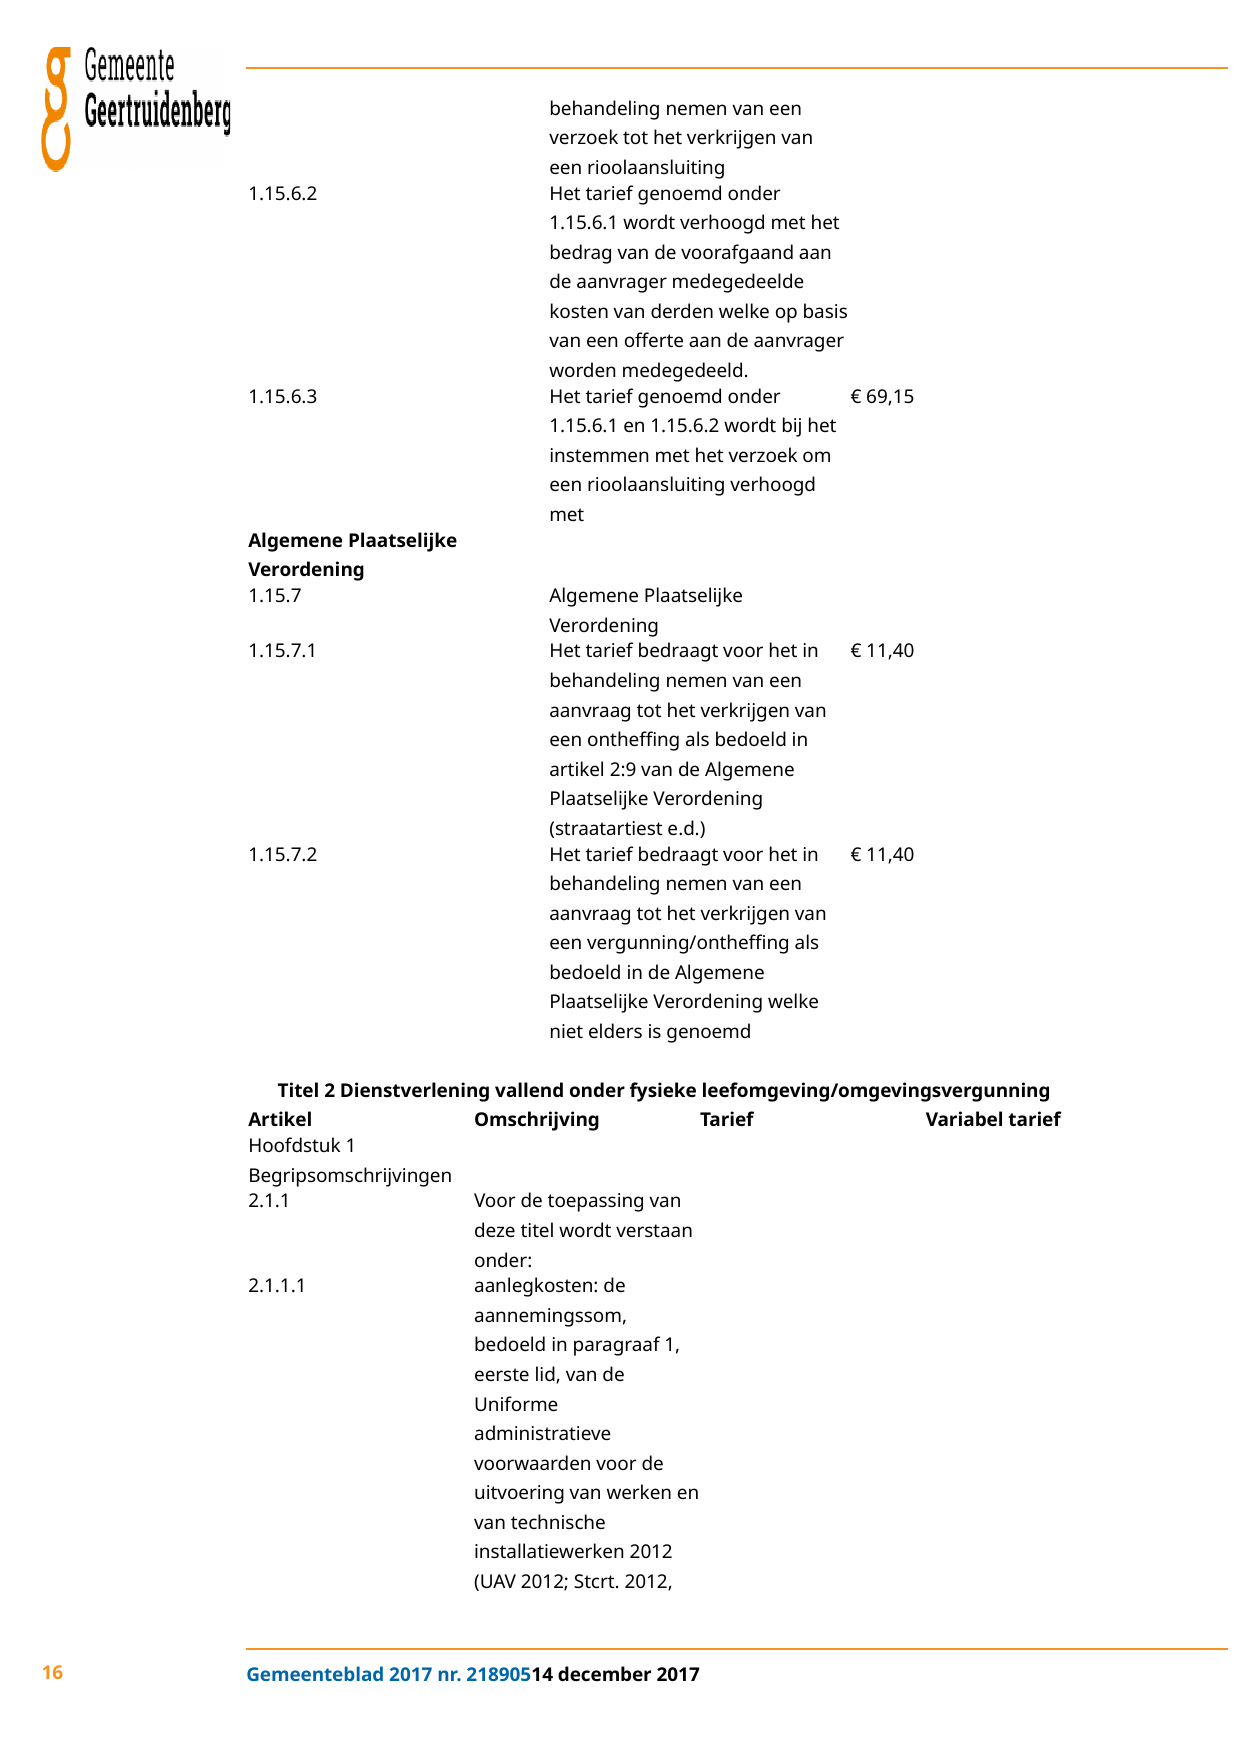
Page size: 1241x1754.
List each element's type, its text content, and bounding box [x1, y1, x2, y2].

table_cell € 11,40 [850, 841, 1152, 1044]
table_cell Hoofdstuk 1 Begripsomschrijvingen [248, 1132, 474, 1188]
table_cell Algemene Plaatselijke Verordening [549, 582, 850, 638]
table_cell aanlegkosten: de aannemingssom, bedoeld in paragraaf 1, eerste lid, van de Uniforme administratieve voorwaarden voor de uitvoering van werken en van technische installatiewerken 2012 (UAV 2012; Stcrt. 2012, [474, 1273, 700, 1594]
table_cell Het tarief bedraagt voor het in behandeling nemen van een aanvraag tot het verkrijgen van een ontheffing als bedoeld in artikel 2:9 van de Algemene Plaatselijke Verordening (straatartiest e.d.) [549, 638, 850, 841]
picture [41, 47, 231, 172]
table_cell [926, 1188, 1152, 1272]
table_cell [926, 1273, 1152, 1594]
table_cell 1.15.6.3 [248, 383, 549, 527]
table_cell [700, 1188, 926, 1272]
table_cell behandeling nemen van een verzoek tot het verkrijgen van een rioolaansluiting [549, 95, 850, 180]
table_header Omschrijving [474, 1107, 700, 1132]
table_header Variabel tarief [926, 1107, 1152, 1132]
table_cell 2.1.1 [248, 1188, 474, 1272]
text Titel 2 Dienstverlening vallend onder fysieke leefomgeving/omgevingsvergunning [248, 1077, 1152, 1103]
table_cell 1.15.7.2 [248, 841, 549, 1044]
table_cell 1.15.6.2 [248, 180, 549, 383]
table_cell [248, 95, 549, 180]
table_cell 2.1.1.1 [248, 1273, 474, 1594]
table_header Artikel [248, 1107, 474, 1132]
table_header Tarief [700, 1107, 926, 1132]
table_cell Voor de toepassing van deze titel wordt verstaan onder: [474, 1188, 700, 1272]
table_cell € 69,15 [850, 383, 1152, 527]
table_cell Het tarief genoemd onder 1.15.6.1 en 1.15.6.2 wordt bij het instemmen met het verzoek om een rioolaansluiting verhoogd met [549, 383, 850, 527]
table_cell [850, 582, 1152, 638]
table_cell [850, 95, 1152, 180]
table_cell Het tarief genoemd onder 1.15.6.1 wordt verhoogd met het bedrag van de voorafgaand aan de aanvrager medegedeelde kosten van derden welke op basis van een offerte aan de aanvrager worden medegedeeld. [549, 180, 850, 383]
table_cell [700, 1273, 926, 1594]
table_cell [850, 180, 1152, 383]
table_cell € 11,40 [850, 638, 1152, 841]
table_cell Algemene Plaatselijke Verordening [248, 527, 549, 582]
table_cell Het tarief bedraagt voor het in behandeling nemen van een aanvraag tot het verkrijgen van een vergunning/ontheffing als bedoeld in de Algemene Plaatselijke Verordening welke niet elders is genoemd [549, 841, 850, 1044]
table_cell 1.15.7.1 [248, 638, 549, 841]
table_cell 1.15.7 [248, 582, 549, 638]
